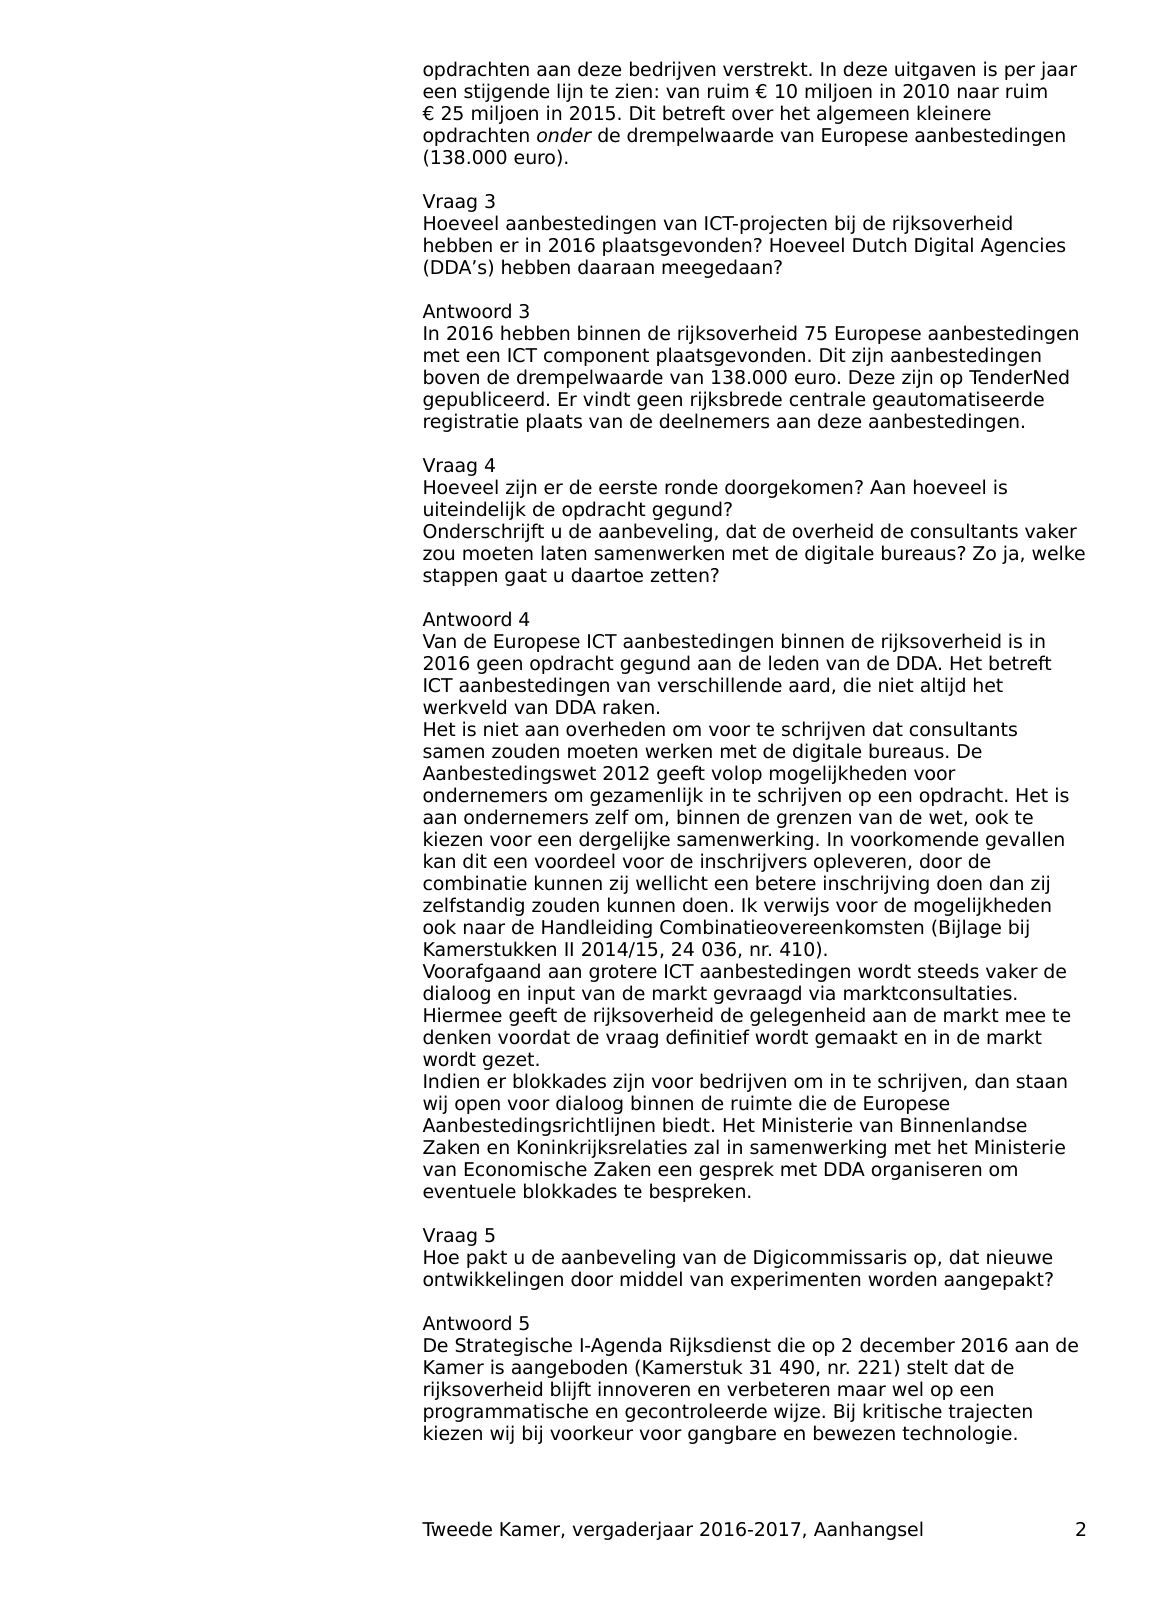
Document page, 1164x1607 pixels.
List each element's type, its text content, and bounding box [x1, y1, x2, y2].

text Antwoord 3 [422, 301, 1087, 323]
text Hoeveel zijn er de eerste ronde doorgekomen? Aan hoeveel is uiteindelijk de opdracht gegund? [422, 477, 1087, 521]
text Vraag 3 [422, 191, 1087, 213]
text Hoe pakt u de aanbeveling van de Digicommissaris op, dat nieuwe ontwikkelingen door middel van experimenten worden aangepakt? [422, 1247, 1087, 1291]
text Indien er blokkades zijn voor bedrijven om in te schrijven, dan staan wij open voor dialoog binnen de ruimte die de Europese Aanbestedingsrichtlijnen biedt. Het Ministerie van Binnenlandse Zaken en Koninkrijksrelaties zal in samenwerking met het Ministerie van Economische Zaken een gesprek met DDA organiseren om eventuele blokkades te bespreken. [422, 1071, 1087, 1203]
text Vraag 4 [422, 455, 1087, 477]
text Van de Europese ICT aanbestedingen binnen de rijksoverheid is in 2016 geen opdracht gegund aan de leden van de DDA. Het betreft ICT aanbestedingen van verschillende aard, die niet altijd het werkveld van DDA raken. [422, 631, 1087, 719]
text opdrachten aan deze bedrijven verstrekt. In deze uitgaven is per jaar een stijgende lijn te zien: van ruim € 10 miljoen in 2010 naar ruim € 25 miljoen in 2015. Dit betreft over het algemeen kleinere opdrachten onder de drempelwaarde van Europese aanbestedingen (138.000 euro). [422, 59, 1087, 169]
text Hoeveel aanbestedingen van ICT-projecten bij de rijksoverheid hebben er in 2016 plaatsgevonden? Hoeveel Dutch Digital Agencies (DDA’s) hebben daaraan meegedaan? [422, 213, 1087, 279]
text Vraag 5 [422, 1225, 1087, 1247]
text Het is niet aan overheden om voor te schrijven dat consultants samen zouden moeten werken met de digitale bureaus. De Aanbestedingswet 2012 geeft volop mogelijkheden voor ondernemers om gezamenlijk in te schrijven op een opdracht. Het is aan ondernemers zelf om, binnen de grenzen van de wet, ook te kiezen voor een dergelijke samenwerking. In voorkomende gevallen kan dit een voordeel voor de inschrijvers opleveren, door de combinatie kunnen zij wellicht een betere inschrijving doen dan zij zelfstandig zouden kunnen doen. Ik verwijs voor de mogelijkheden ook naar de Handleiding Combinatieovereenkomsten (Bijlage bij Kamerstukken II 2014/15, 24 036, nr. 410). [422, 719, 1087, 961]
text In 2016 hebben binnen de rijksoverheid 75 Europese aanbestedingen met een ICT component plaatsgevonden. Dit zijn aanbestedingen boven de drempelwaarde van 138.000 euro. Deze zijn op TenderNed gepubliceerd. Er vindt geen rijksbrede centrale geautomatiseerde registratie plaats van de deelnemers aan deze aanbestedingen. [422, 323, 1087, 433]
text Antwoord 4 [422, 609, 1087, 631]
text Onderschrijft u de aanbeveling, dat de overheid de consultants vaker zou moeten laten samenwerken met de digitale bureaus? Zo ja, welke stappen gaat u daartoe zetten? [422, 521, 1087, 587]
text Antwoord 5 [422, 1313, 1087, 1335]
text De Strategische I-Agenda Rijksdienst die op 2 december 2016 aan de Kamer is aangeboden (Kamerstuk 31 490, nr. 221) stelt dat de rijksoverheid blijft innoveren en verbeteren maar wel op een programmatische en gecontroleerde wijze. Bij kritische trajecten kiezen wij bij voorkeur voor gangbare en bewezen technologie. [422, 1335, 1087, 1445]
text Voorafgaand aan grotere ICT aanbestedingen wordt steeds vaker de dialoog en input van de markt gevraagd via marktconsultaties. Hiermee geeft de rijksoverheid de gelegenheid aan de markt mee te denken voordat de vraag definitief wordt gemaakt en in de markt wordt gezet. [422, 961, 1087, 1071]
